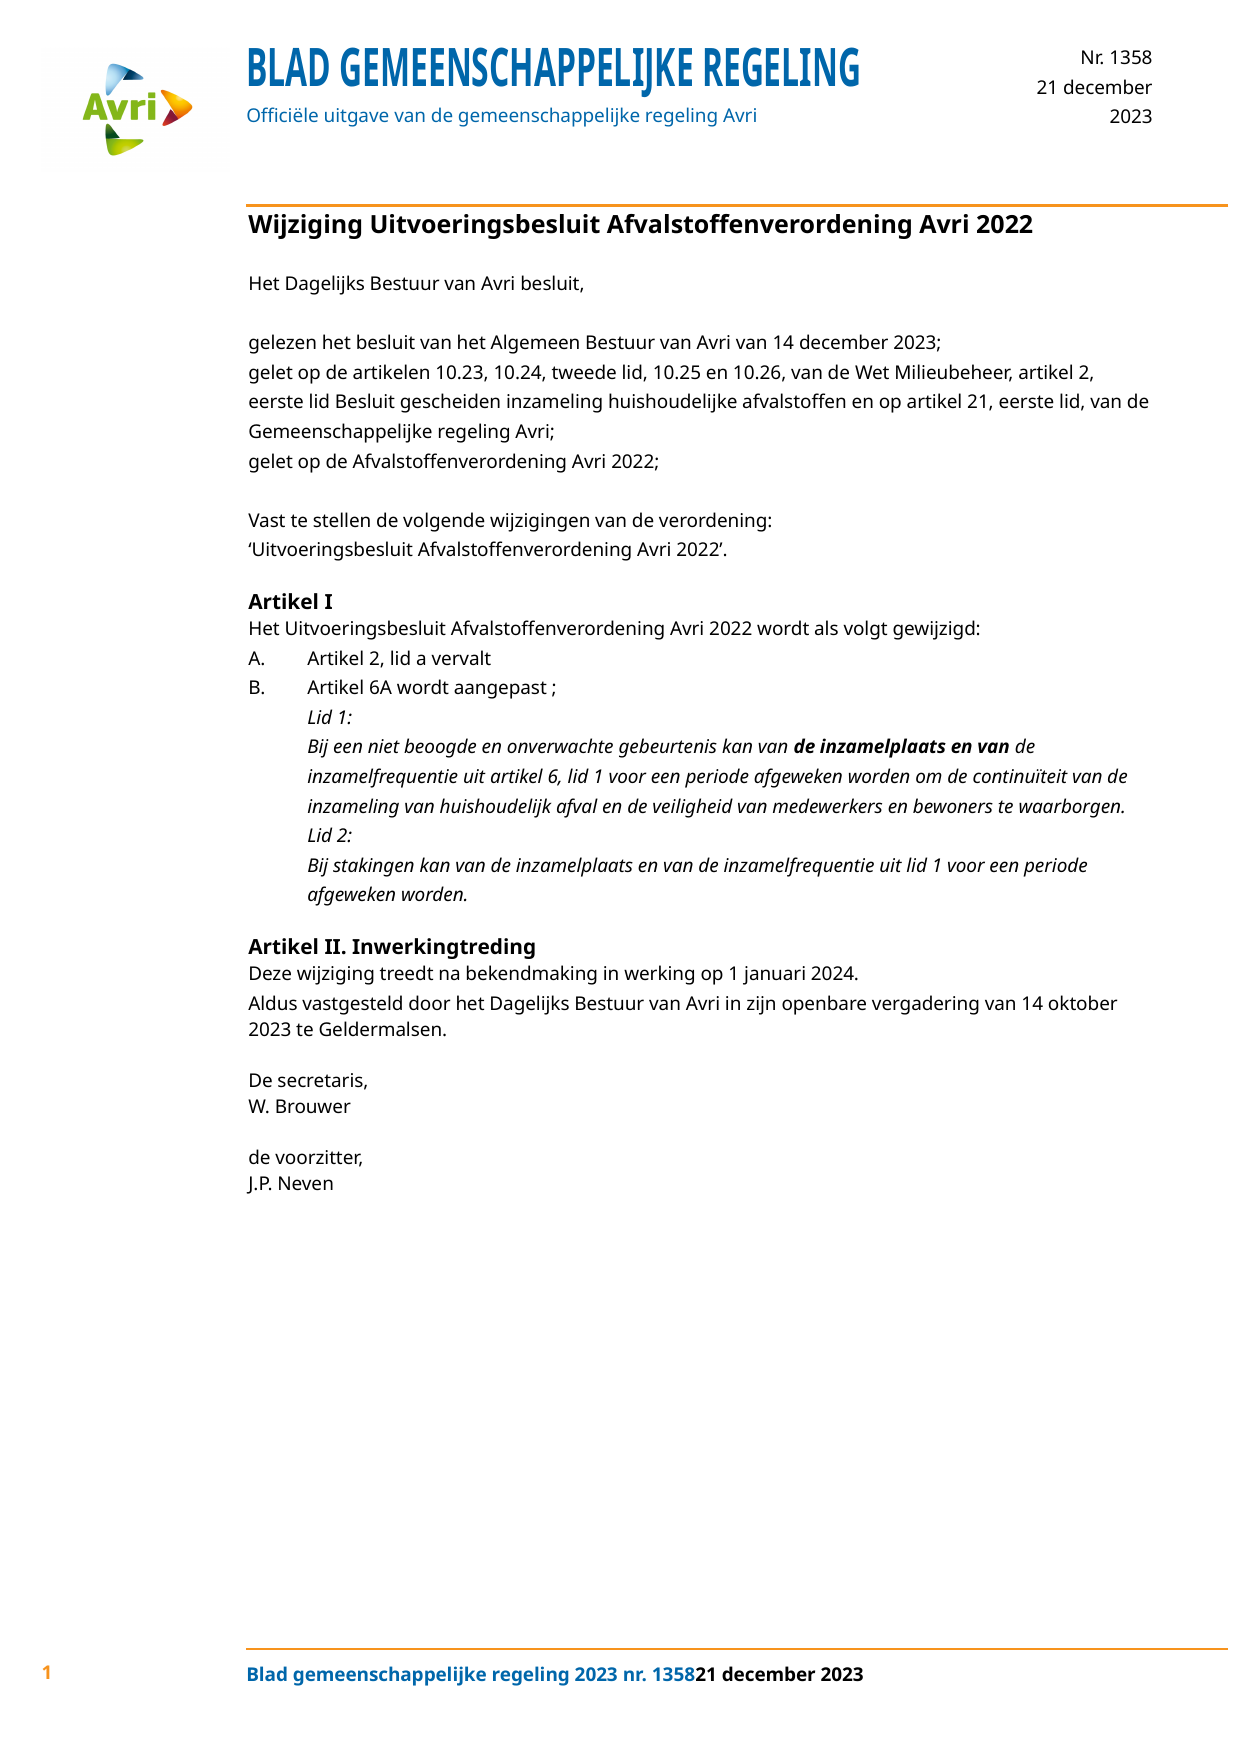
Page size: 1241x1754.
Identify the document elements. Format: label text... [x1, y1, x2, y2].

list Lid 1: [248, 704, 1152, 730]
text gelet op de Afvalstoffenverordening Avri 2022; [248, 448, 1152, 473]
list Artikel 2, lid a vervalt [248, 645, 1152, 671]
text Het Uitvoeringsbesluit Afvalstoffenverordening Avri 2022 wordt als volgt gewijzigd: [248, 615, 1152, 641]
text W. Brouwer [248, 1093, 1152, 1119]
list Bij een niet beoogde en onverwachte gebeurtenis kan van de inzamelplaats en van de inzamelfrequentie uit artikel 6, lid 1 voor een periode afgeweken worden om de continuïteit van de inzameling van huishoudelijk afval en de veiligheid van medewerkers en bewoners te waarborgen. [248, 734, 1152, 819]
text Artikel I [248, 587, 1152, 615]
text Vast te stellen de volgende wijzigingen van de verordening: [248, 507, 1152, 533]
list Bij stakingen kan van de inzamelplaats en van de inzamelfrequentie uit lid 1 voor een periode afgeweken worden. [248, 852, 1152, 907]
text Het Dagelijks Bestuur van Avri besluit, [248, 270, 1152, 296]
text Deze wijziging treedt na bekendmaking in werking op 1 januari 2024. [248, 961, 1152, 986]
text J.P. Neven [248, 1170, 1152, 1196]
text Aldus vastgesteld door het Dagelijks Bestuur van Avri in zijn openbare vergadering van 14 oktober 2023 te Geldermalsen. [248, 990, 1152, 1042]
picture [41, 47, 231, 172]
list Lid 2: [248, 822, 1152, 848]
list Artikel 6A wordt aangepast ; [248, 674, 1152, 700]
text gelezen het besluit van het Algemeen Bestuur van Avri van 14 december 2023; [248, 329, 1152, 355]
text ‘Uitvoeringsbesluit Afvalstoffenverordening Avri 2022’. [248, 537, 1152, 562]
text Artikel II. Inwerkingtreding [248, 932, 1152, 961]
text De secretaris, [248, 1067, 1152, 1093]
text Wijziging Uitvoeringsbesluit Afvalstoffenverordening Avri 2022 [248, 207, 1152, 241]
text de voorzitter, [248, 1144, 1152, 1170]
text gelet op de artikelen 10.23, 10.24, tweede lid, 10.25 en 10.26, van de Wet Milieubeheer, artikel 2, eerste lid Besluit gescheiden inzameling huishoudelijke afvalstoffen en op artikel 21, eerste lid, van de Gemeenschappelijke regeling Avri; [248, 359, 1152, 444]
